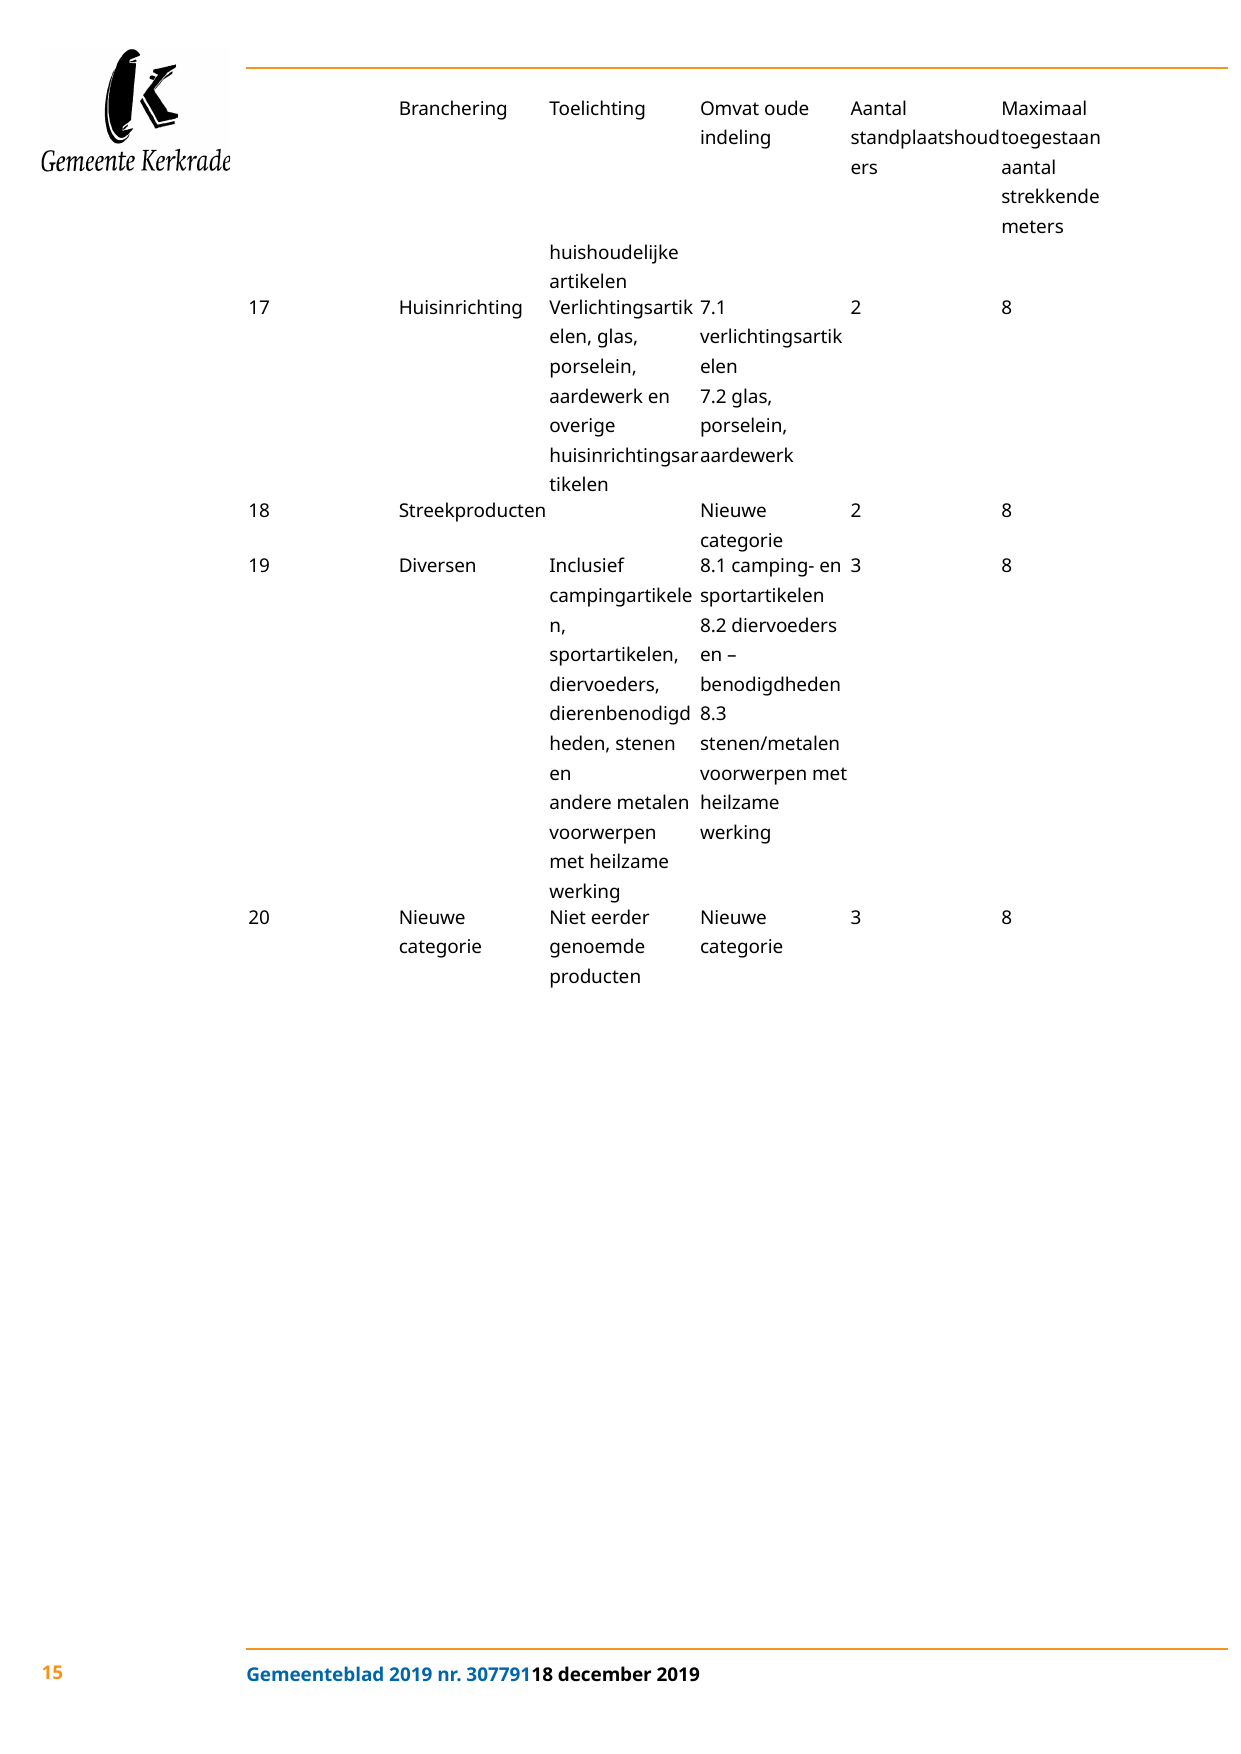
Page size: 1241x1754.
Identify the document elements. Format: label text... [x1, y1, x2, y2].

table_cell Inclusief campingartikelen, sportartikelen, diervoeders, dierenbenodigdheden, stenen en andere metalen voorwerpen met heilzame werking [549, 553, 700, 904]
table_cell [248, 239, 398, 294]
table_header Branchering [399, 95, 549, 239]
table_cell 8 [1001, 904, 1152, 989]
table_cell 19 [248, 553, 398, 904]
table_cell 2 [850, 294, 1001, 497]
table_cell [850, 239, 1001, 294]
table_cell Verlichtingsartikelen, glas, porselein, aardewerk en overige huisinrichtingsartikelen [549, 294, 700, 497]
table_cell Streekproducten [399, 498, 549, 553]
table_header Toelichting [549, 95, 700, 239]
table_cell 8.1 camping- en sportartikelen 8.2 diervoeders en –benodigdheden 8.3 stenen/metalen voorwerpen met heilzame werking [700, 553, 850, 904]
table_cell 8 [1001, 553, 1152, 904]
table_cell 3 [850, 904, 1001, 989]
table_cell Diversen [399, 553, 549, 904]
table_cell 17 [248, 294, 398, 497]
table_header Aantal standplaatshouders [850, 95, 1001, 239]
table_cell Nieuwe categorie [700, 904, 850, 989]
table_cell Huisinrichting [399, 294, 549, 497]
table_cell 8 [1001, 294, 1152, 497]
table_cell [549, 498, 700, 553]
table_cell Nieuwe categorie [700, 498, 850, 553]
table_header [248, 95, 398, 239]
table_cell 18 [248, 498, 398, 553]
table_cell huishoudelijke artikelen [549, 239, 700, 294]
table_cell Niet eerder genoemde producten [549, 904, 700, 989]
table_cell 7.1 verlichtingsartikelen 7.2 glas, porselein, aardewerk [700, 294, 850, 497]
table_header Omvat oude indeling [700, 95, 850, 239]
table_cell 3 [850, 553, 1001, 904]
table_cell 2 [850, 498, 1001, 553]
table_cell Nieuwe categorie [399, 904, 549, 989]
table_cell 20 [248, 904, 398, 989]
table_cell [1001, 239, 1152, 294]
table_cell [399, 239, 549, 294]
table_cell [700, 239, 850, 294]
table_cell 8 [1001, 498, 1152, 553]
picture [41, 47, 231, 172]
table_header Maximaal toegestaan aantal strekkende meters [1001, 95, 1152, 239]
